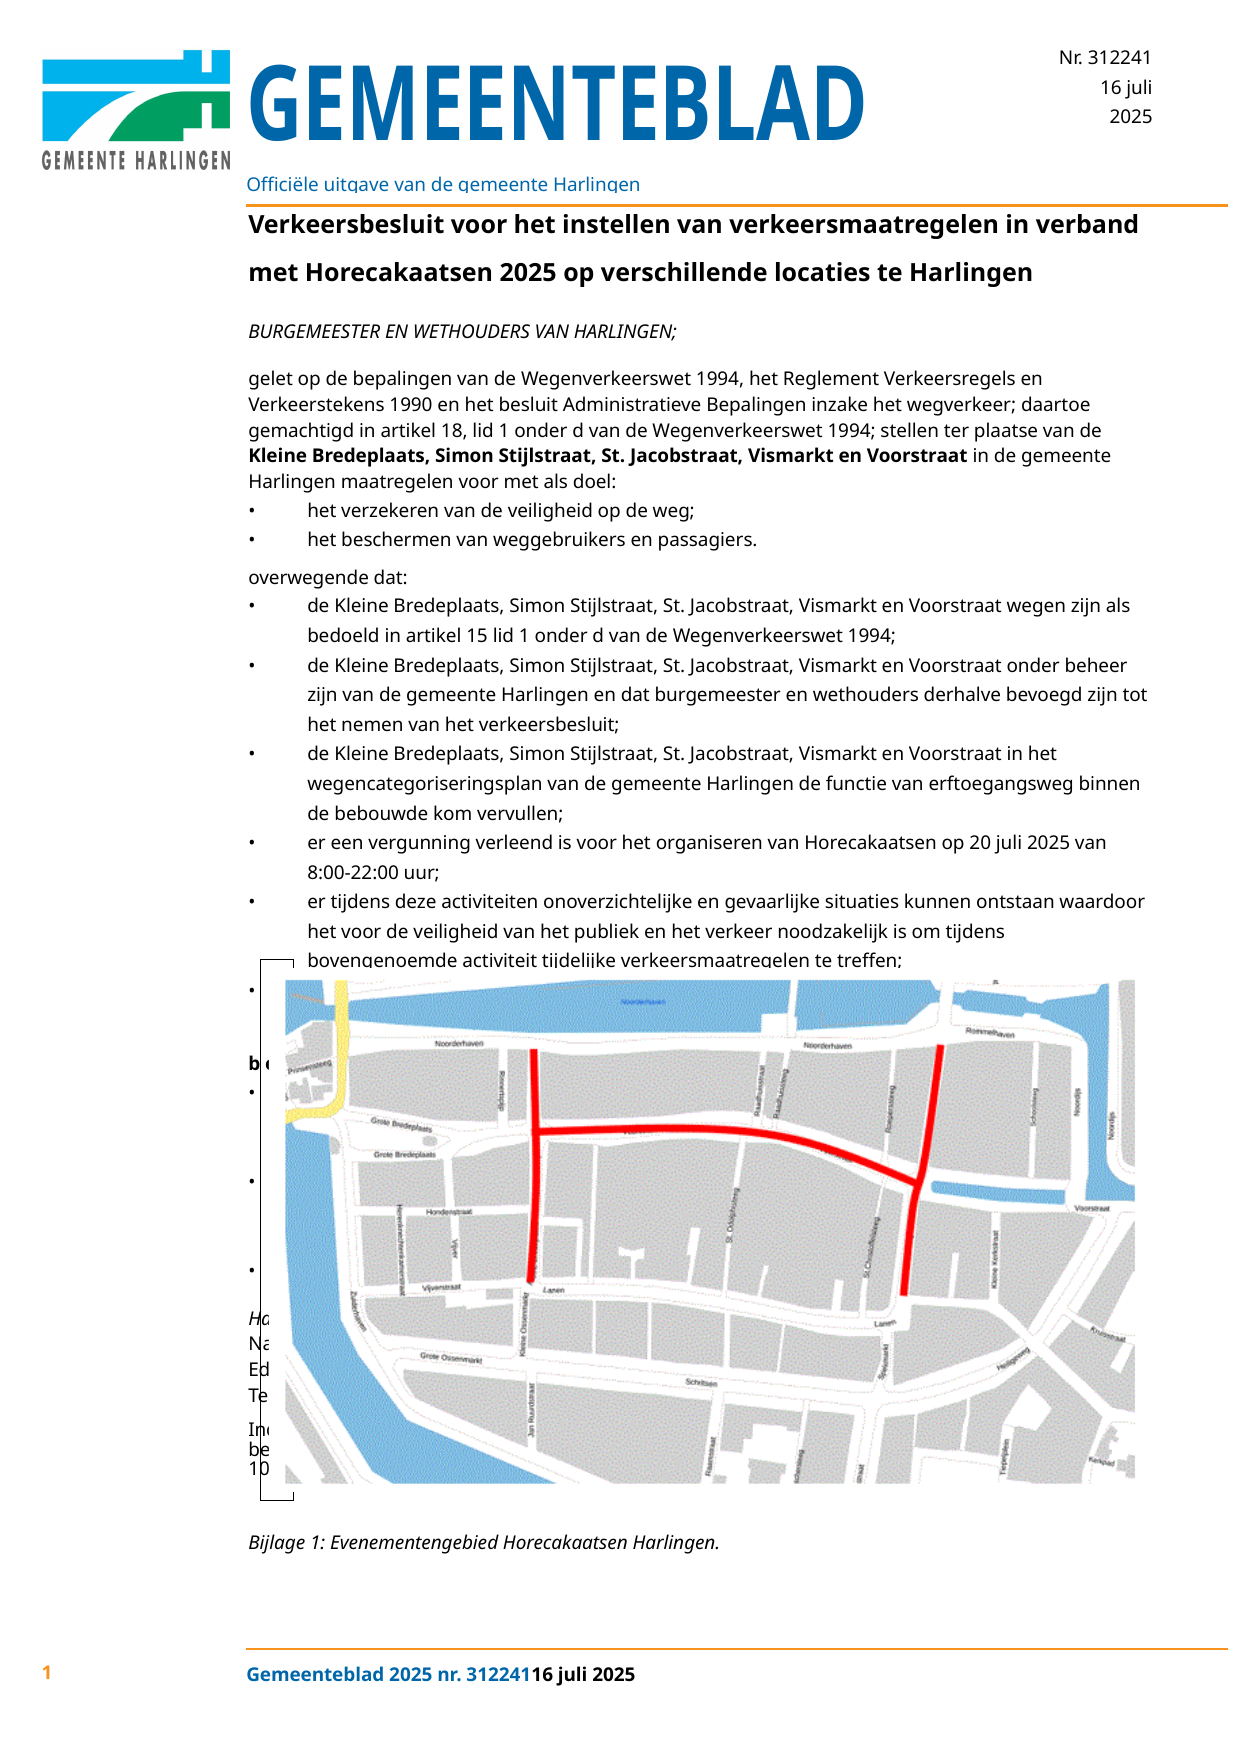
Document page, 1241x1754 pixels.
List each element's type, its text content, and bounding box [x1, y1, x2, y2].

list er een vergunning verleend is voor het organiseren van Horecakaatsen op 20 juli 2025 van 8:00-22:00 uur; [248, 829, 1152, 884]
text gelet op de bepalingen van de Wegenverkeerswet 1994, het Reglement Verkeersregels en Verkeerstekens 1990 en het besluit Administratieve Bepalingen inzake het wegverkeer; daartoe gemachtigd in artikel 18, lid 1 onder d van de Wegenverkeerswet 1994; stellen ter plaatse van de Kleine Bredeplaats, Simon Stijlstraat, St. Jacobstraat, Vismarkt en Voorstraat in de gemeente Harlingen maatregelen voor met als doel: [248, 366, 1152, 494]
text BURGEMEESTER EN WETHOUDERS VAN HARLINGEN; [248, 318, 1152, 344]
list er tijdens deze activiteiten onoverzichtelijke en gevaarlijke situaties kunnen ontstaan waardoor het voor de veiligheid van het publiek en het verkeer noodzakelijk is om tijdens bovengenoemde activiteit tijdelijke verkeersmaatregelen te treffen; [248, 888, 1152, 973]
list de Kleine Bredeplaats, Simon Stijlstraat, St. Jacobstraat, Vismarkt en Voorstraat onder beheer zijn van de gemeente Harlingen en dat burgemeester en wethouders derhalve bevoegd zijn tot het nemen van het verkeersbesluit; [248, 652, 1152, 737]
text overwegende dat: [248, 564, 1152, 590]
list de Kleine Bredeplaats, Simon Stijlstraat, St. Jacobstraat, Vismarkt en Voorstraat wegen zijn als bedoeld in artikel 15 lid 1 onder d van de Wegenverkeerswet 1994; [248, 593, 1152, 648]
list de Kleine Bredeplaats, Simon Stijlstraat, St. Jacobstraat, Vismarkt en Voorstraat in het wegencategoriseringsplan van de gemeente Harlingen de functie van erftoegangsweg binnen de bebouwde kom vervullen; [248, 741, 1152, 825]
list het beschermen van weggebruikers en passagiers. [248, 526, 1152, 552]
picture [268, 968, 1173, 1492]
text Bijlage 1: Evenementengebied Horecakaatsen Harlingen. [248, 1534, 1152, 1553]
picture [41, 47, 231, 172]
text Verkeersbesluit voor het instellen van verkeersmaatregelen in verband met Horecakaatsen 2025 op verschillende locaties te Harlingen [248, 207, 1152, 288]
list het verzekeren van de veiligheid op de weg; [248, 497, 1152, 522]
